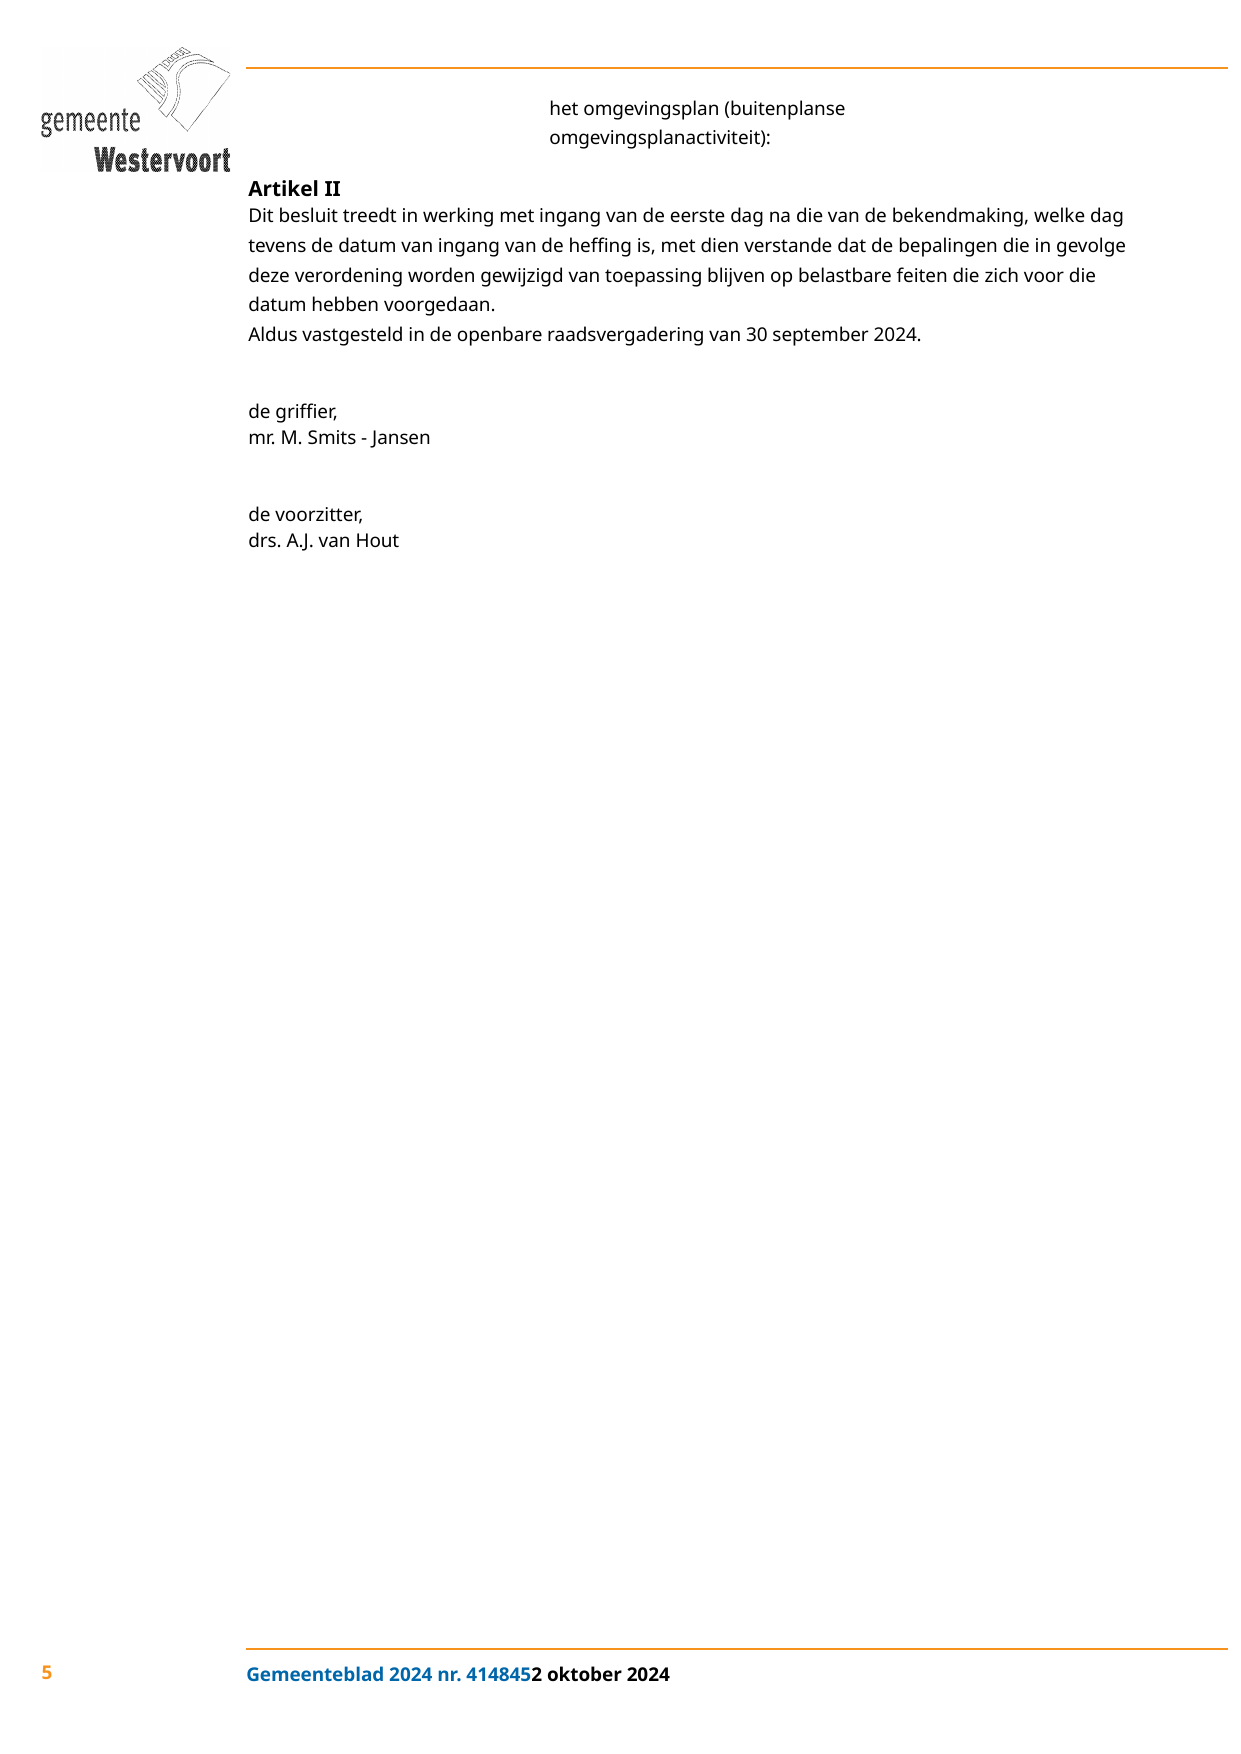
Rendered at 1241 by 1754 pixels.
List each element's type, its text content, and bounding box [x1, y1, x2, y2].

text drs. A.J. van Hout [248, 527, 1152, 552]
picture [41, 47, 231, 172]
table_cell [248, 95, 549, 150]
text Dit besluit treedt in werking met ingang van de eerste dag na die van de bekendmaking, welke dag tevens de datum van ingang van de heffing is, met dien verstande dat de bepalingen die in gevolge deze verordening worden gewijzigd van toepassing blijven op belastbare feiten die zich voor die datum hebben voorgedaan. [248, 203, 1152, 317]
text mr. M. Smits - Jansen [248, 424, 1152, 449]
text Artikel II [248, 174, 1152, 203]
text Aldus vastgesteld in de openbare raadsvergadering van 30 september 2024. [248, 321, 1152, 347]
text de griffier, [248, 398, 1152, 424]
table_cell het omgevingsplan (buitenplanse omgevingsplanactiviteit): [549, 95, 850, 150]
text de voorzitter, [248, 501, 1152, 527]
table_cell [850, 95, 1152, 150]
